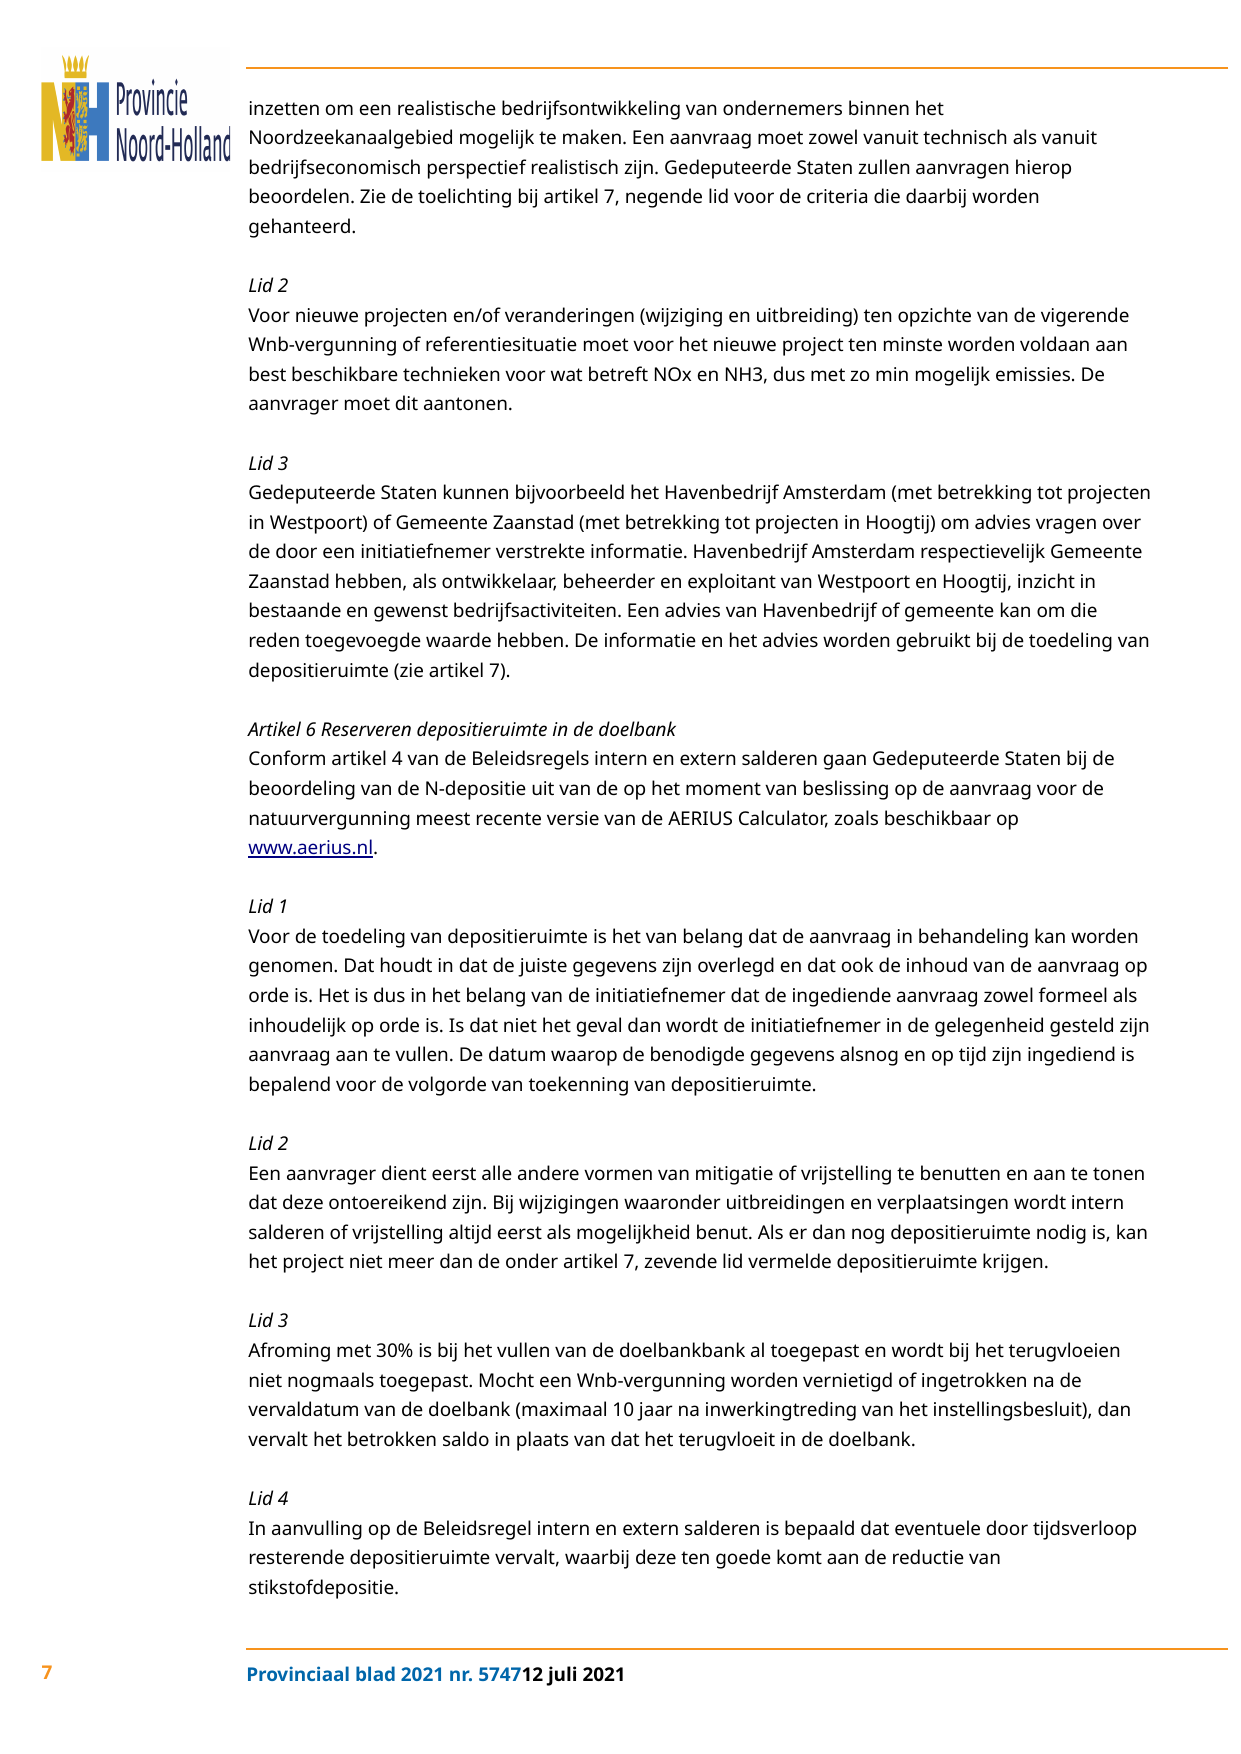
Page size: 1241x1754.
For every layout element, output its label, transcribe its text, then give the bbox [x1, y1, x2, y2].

text inzetten om een realistische bedrijfsontwikkeling van ondernemers binnen het Noordzeekanaalgebied mogelijk te maken. Een aanvraag moet zowel vanuit technisch als vanuit bedrijfseconomisch perspectief realistisch zijn. Gedeputeerde Staten zullen aanvragen hierop beoordelen. Zie de toelichting bij artikel 7, negende lid voor de criteria die daarbij worden gehanteerd. [248, 95, 1152, 239]
text Afroming met 30% is bij het vullen van de doelbankbank al toegepast en wordt bij het terugvloeien niet nogmaals toegepast. Mocht een Wnb-vergunning worden vernietigd of ingetrokken na de vervaldatum van de doelbank (maximaal 10 jaar na inwerkingtreding van het instellingsbesluit), dan vervalt het betrokken saldo in plaats van dat het terugvloeit in de doelbank. [248, 1337, 1152, 1452]
text Lid 3 [248, 450, 1152, 476]
text Artikel 6 Reserveren depositieruimte in de doelbank [248, 716, 1152, 742]
text Conform artikel 4 van de Beleidsregels intern en extern salderen gaan Gedeputeerde Staten bij de beoordeling van de N-depositie uit van de op het moment van beslissing op de aanvraag voor de natuurvergunning meest recente versie van de AERIUS Calculator, zoals beschikbaar op www.aerius.nl. [248, 746, 1152, 860]
text Een aanvrager dient eerst alle andere vormen van mitigatie of vrijstelling te benutten en aan te tonen dat deze ontoereikend zijn. Bij wijzigingen waaronder uitbreidingen en verplaatsingen wordt intern salderen of vrijstelling altijd eerst als mogelijkheid benut. Als er dan nog depositieruimte nodig is, kan het project niet meer dan de onder artikel 7, zevende lid vermelde depositieruimte krijgen. [248, 1160, 1152, 1274]
text Lid 4 [248, 1485, 1152, 1511]
text Voor nieuwe projecten en/of veranderingen (wijziging en uitbreiding) ten opzichte van de vigerende Wnb-vergunning of referentiesituatie moet voor het nieuwe project ten minste worden voldaan aan best beschikbare technieken voor wat betreft NOx en NH3, dus met zo min mogelijk emissies. De aanvrager moet dit aantonen. [248, 302, 1152, 416]
text Lid 3 [248, 1308, 1152, 1333]
text Voor de toedeling van depositieruimte is het van belang dat de aanvraag in behandeling kan worden genomen. Dat houdt in dat de juiste gegevens zijn overlegd en dat ook de inhoud van de aanvraag op orde is. Het is dus in het belang van de initiatiefnemer dat de ingediende aanvraag zowel formeel als inhoudelijk op orde is. Is dat niet het geval dan wordt de initiatiefnemer in de gelegenheid gesteld zijn aanvraag aan te vullen. De datum waarop de benodigde gegevens alsnog en op tijd zijn ingediend is bepalend voor de volgorde van toekenning van depositieruimte. [248, 923, 1152, 1097]
text Lid 2 [248, 272, 1152, 298]
text Lid 1 [248, 893, 1152, 919]
text Lid 2 [248, 1130, 1152, 1156]
text In aanvulling op de Beleidsregel intern en extern salderen is bepaald dat eventuele door tijdsverloop resterende depositieruimte vervalt, waarbij deze ten goede komt aan de reductie van stikstofdepositie. [248, 1515, 1152, 1600]
picture [41, 47, 231, 172]
text Gedeputeerde Staten kunnen bijvoorbeeld het Havenbedrijf Amsterdam (met betrekking tot projecten in Westpoort) of Gemeente Zaanstad (met betrekking tot projecten in Hoogtij) om advies vragen over de door een initiatiefnemer verstrekte informatie. Havenbedrijf Amsterdam respectievelijk Gemeente Zaanstad hebben, als ontwikkelaar, beheerder en exploitant van Westpoort en Hoogtij, inzicht in bestaande en gewenst bedrijfsactiviteiten. Een advies van Havenbedrijf of gemeente kan om die reden toegevoegde waarde hebben. De informatie en het advies worden gebruikt bij de toedeling van depositieruimte (zie artikel 7). [248, 479, 1152, 683]
